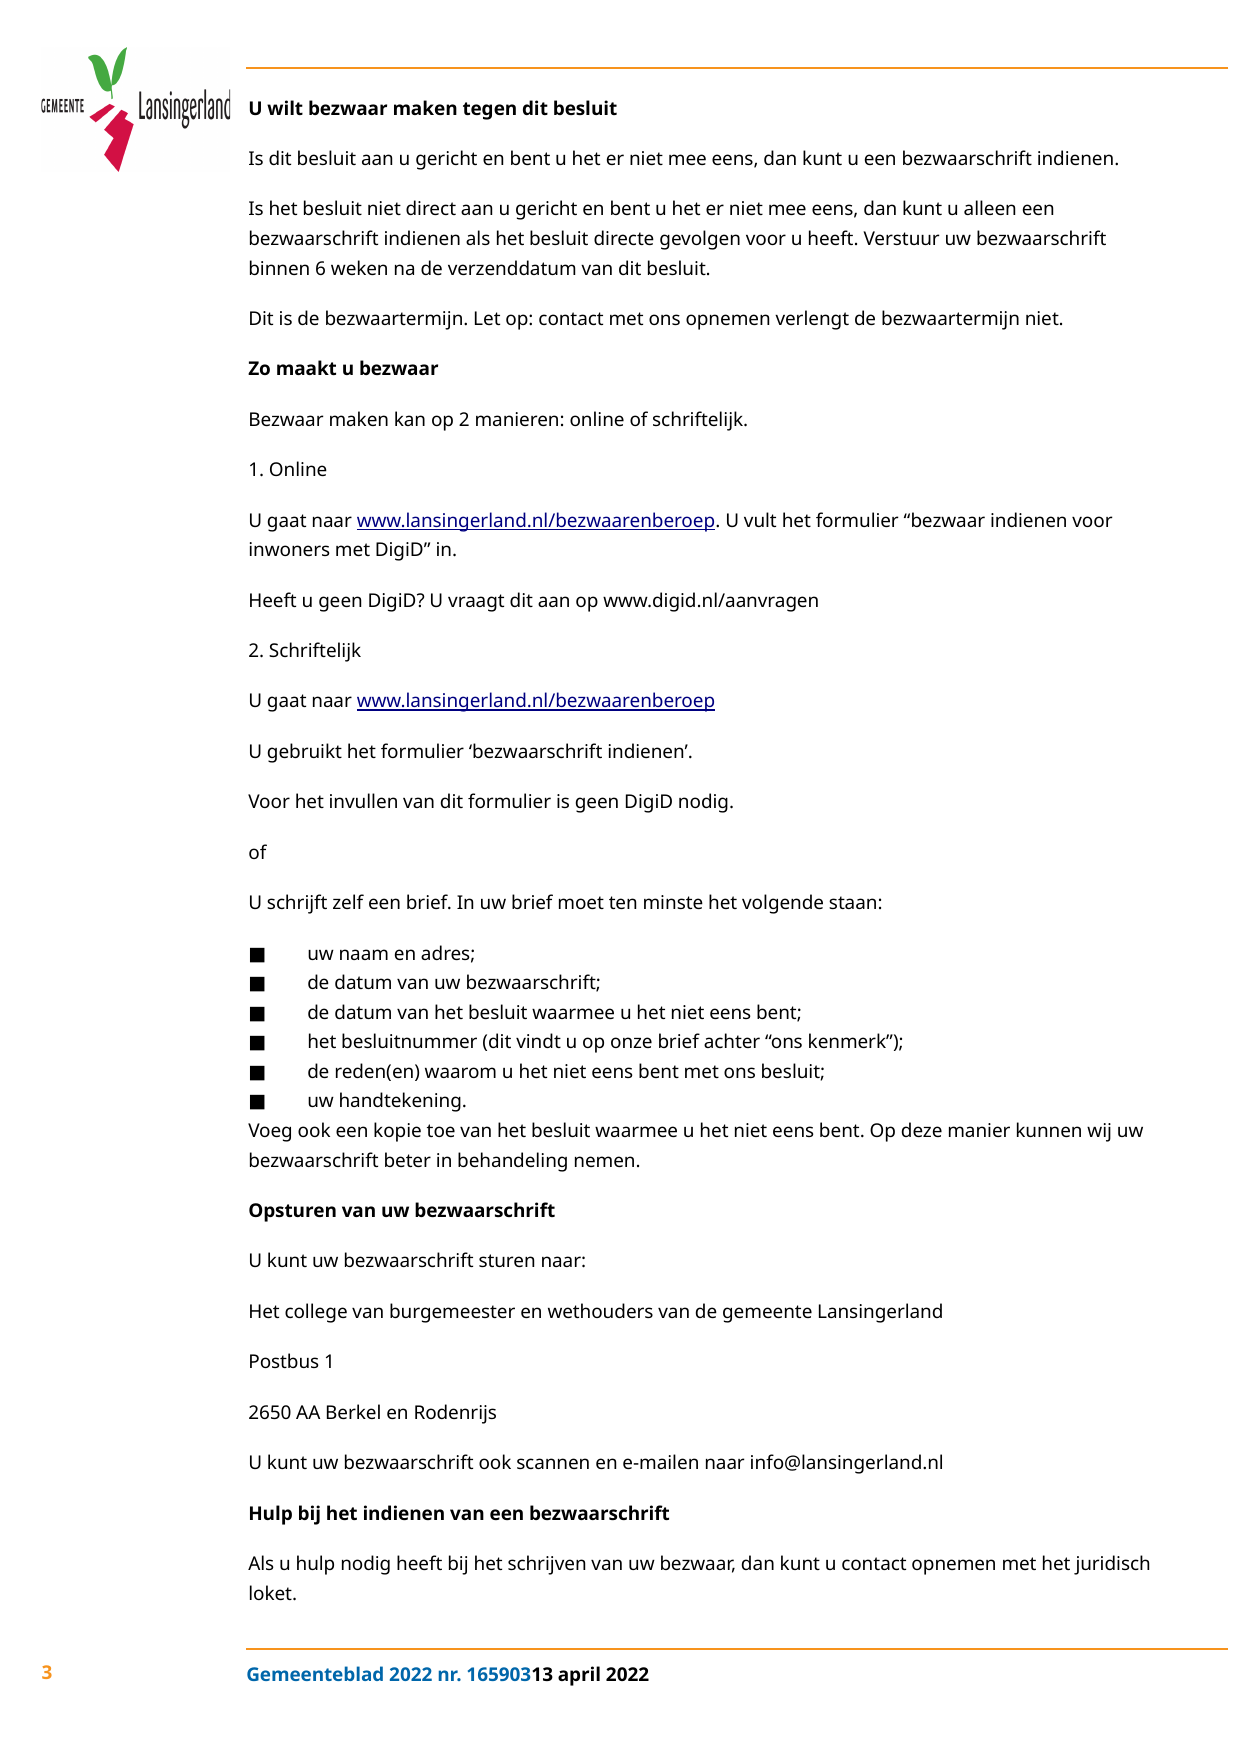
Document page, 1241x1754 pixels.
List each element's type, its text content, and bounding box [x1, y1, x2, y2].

text Het college van burgemeester en wethouders van de gemeente Lansingerland [248, 1298, 1152, 1324]
text U schrijft zelf een brief. In uw brief moet ten minste het volgende staan: [248, 889, 1152, 915]
text Hulp bij het indienen van een bezwaarschrift [248, 1500, 1152, 1526]
list uw naam en adres; [248, 940, 1152, 966]
text Voeg ook een kopie toe van het besluit waarmee u het niet eens bent. Op deze manier kunnen wij uw bezwaarschrift beter in behandeling nemen. [248, 1117, 1152, 1173]
text Als u hulp nodig heeft bij het schrijven van uw bezwaar, dan kunt u contact opnemen met het juridisch loket. [248, 1550, 1152, 1606]
picture [41, 47, 231, 172]
text U kunt uw bezwaarschrift ook scannen en e-mailen naar info@lansingerland.nl [248, 1449, 1152, 1475]
text of [248, 839, 1152, 865]
list het besluitnummer (dit vindt u op onze brief achter “ons kenmerk”); [248, 1028, 1152, 1054]
text Is dit besluit aan u gericht en bent u het er niet mee eens, dan kunt u een bezwaarschrift indienen. [248, 145, 1152, 171]
text Voor het invullen van dit formulier is geen DigiD nodig. [248, 788, 1152, 814]
text Opsturen van uw bezwaarschrift [248, 1197, 1152, 1223]
text U wilt bezwaar maken tegen dit besluit [248, 95, 1152, 121]
text 2. Schriftelijk [248, 637, 1152, 663]
list de reden(en) waarom u het niet eens bent met ons besluit; [248, 1058, 1152, 1084]
list uw handtekening. [248, 1088, 1152, 1113]
text U kunt uw bezwaarschrift sturen naar: [248, 1248, 1152, 1273]
text Zo maakt u bezwaar [248, 356, 1152, 381]
text Bezwaar maken kan op 2 manieren: online of schriftelijk. [248, 406, 1152, 432]
list de datum van het besluit waarmee u het niet eens bent; [248, 999, 1152, 1025]
text U gebruikt het formulier ‘bezwaarschrift indienen’. [248, 738, 1152, 764]
text 2650 AA Berkel en Rodenrijs [248, 1399, 1152, 1425]
text 1. Online [248, 456, 1152, 482]
text Postbus 1 [248, 1348, 1152, 1374]
text U gaat naar www.lansingerland.nl/bezwaarenberoep [248, 688, 1152, 713]
text U gaat naar www.lansingerland.nl/bezwaarenberoep. U vult het formulier “bezwaar indienen voor inwoners met DigiD” in. [248, 507, 1152, 562]
text Is het besluit niet direct aan u gericht en bent u het er niet mee eens, dan kunt u alleen een bezwaarschrift indienen als het besluit directe gevolgen voor u heeft. Verstuur uw bezwaarschrift binnen 6 weken na de verzenddatum van dit besluit. [248, 196, 1152, 281]
text Heeft u geen DigiD? U vraagt dit aan op www.digid.nl/aanvragen [248, 587, 1152, 613]
text Dit is de bezwaartermijn. Let op: contact met ons opnemen verlengt de bezwaartermijn niet. [248, 305, 1152, 331]
list de datum van uw bezwaarschrift; [248, 969, 1152, 995]
